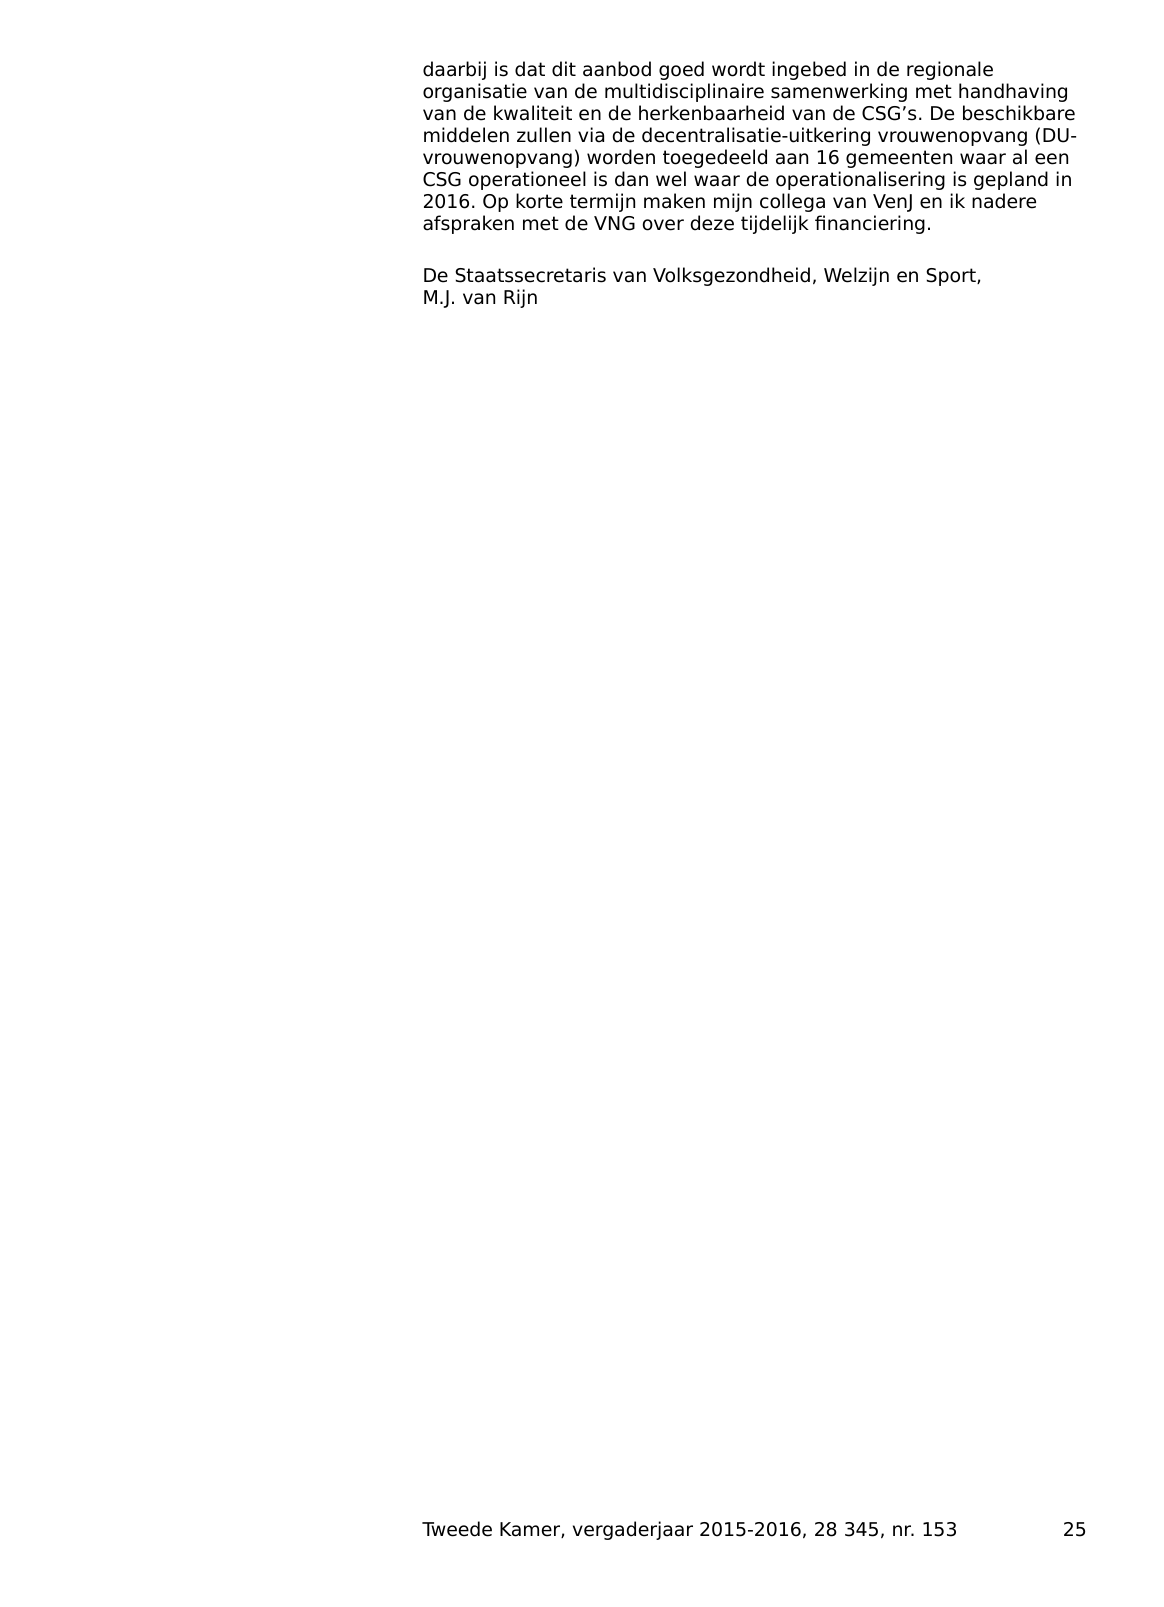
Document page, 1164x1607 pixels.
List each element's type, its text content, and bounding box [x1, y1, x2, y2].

text daarbij is dat dit aanbod goed wordt ingebed in de regionale organisatie van de multidisciplinaire samenwerking met handhaving van de kwaliteit en de herkenbaarheid van de CSG’s. De beschikbare middelen zullen via de decentralisatie-uitkering vrouwenopvang (DU-vrouwenopvang) worden toegedeeld aan 16 gemeenten waar al een CSG operationeel is dan wel waar de operationalisering is gepland in 2016. Op korte termijn maken mijn collega van VenJ en ik nadere afspraken met de VNG over deze tijdelijk financiering. [422, 59, 1087, 235]
text De Staatssecretaris van Volksgezondheid, Welzijn en Sport, M.J. van Rijn [422, 265, 1087, 309]
